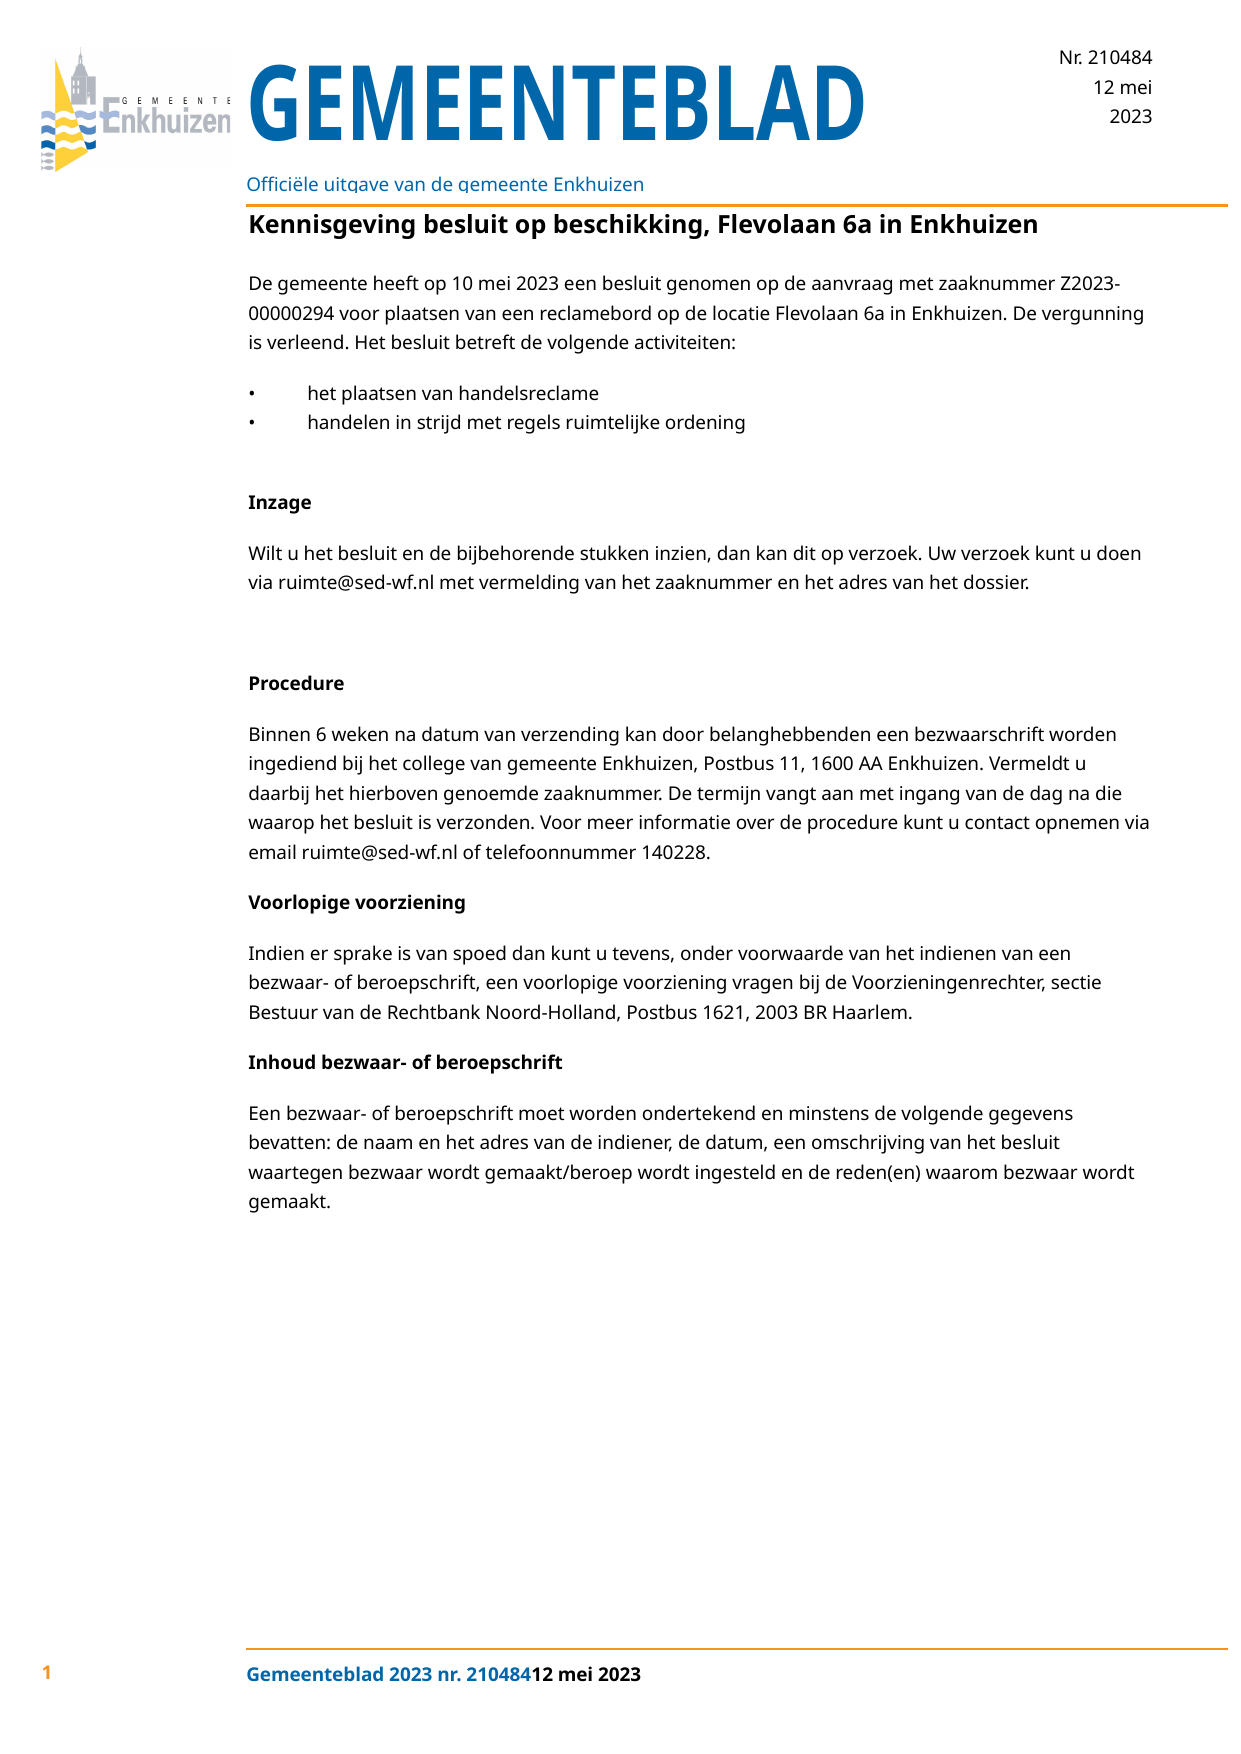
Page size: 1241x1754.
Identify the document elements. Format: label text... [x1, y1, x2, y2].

text Procedure [248, 670, 1152, 696]
list het plaatsen van handelsreclame [248, 380, 1152, 406]
list handelen in strijd met regels ruimtelijke ordening [248, 409, 1152, 435]
text Inhoud bezwaar- of beroepschrift [248, 1049, 1152, 1075]
text De gemeente heeft op 10 mei 2023 een besluit genomen op de aanvraag met zaaknummer Z2023-00000294 voor plaatsen van een reclamebord op de locatie Flevolaan 6a in Enkhuizen. De vergunning is verleend. Het besluit betreft de volgende activiteiten: [248, 270, 1152, 355]
text Indien er sprake is van spoed dan kunt u tevens, onder voorwaarde van het indienen van een bezwaar- of beroepschrift, een voorlopige voorziening vragen bij de Voorzieningenrechter, sectie Bestuur van de Rechtbank Noord-Holland, Postbus 1621, 2003 BR Haarlem. [248, 940, 1152, 1025]
text Binnen 6 weken na datum van verzending kan door belanghebbenden een bezwaarschrift worden ingediend bij het college van gemeente Enkhuizen, Postbus 11, 1600 AA Enkhuizen. Vermeldt u daarbij het hierboven genoemde zaaknummer. De termijn vangt aan met ingang van de dag na die waarop het besluit is verzonden. Voor meer informatie over de procedure kunt u contact opnemen via email ruimte@sed-wf.nl of telefoonnummer 140228. [248, 721, 1152, 865]
text Wilt u het besluit en de bijbehorende stukken inzien, dan kan dit op verzoek. Uw verzoek kunt u doen via ruimte@sed-wf.nl met vermelding van het zaaknummer en het adres van het dossier. [248, 540, 1152, 595]
text Een bezwaar- of beroepschrift moet worden ondertekend en minstens de volgende gegevens bevatten: de naam en het adres van de indiener, de datum, een omschrijving van het besluit waartegen bezwaar wordt gemaakt/beroep wordt ingesteld en de reden(en) waarom bezwaar wordt gemaakt. [248, 1100, 1152, 1214]
text Voorlopige voorziening [248, 889, 1152, 915]
text Kennisgeving besluit op beschikking, Flevolaan 6a in Enkhuizen [248, 207, 1152, 241]
text Inzage [248, 489, 1152, 515]
picture [41, 47, 231, 172]
